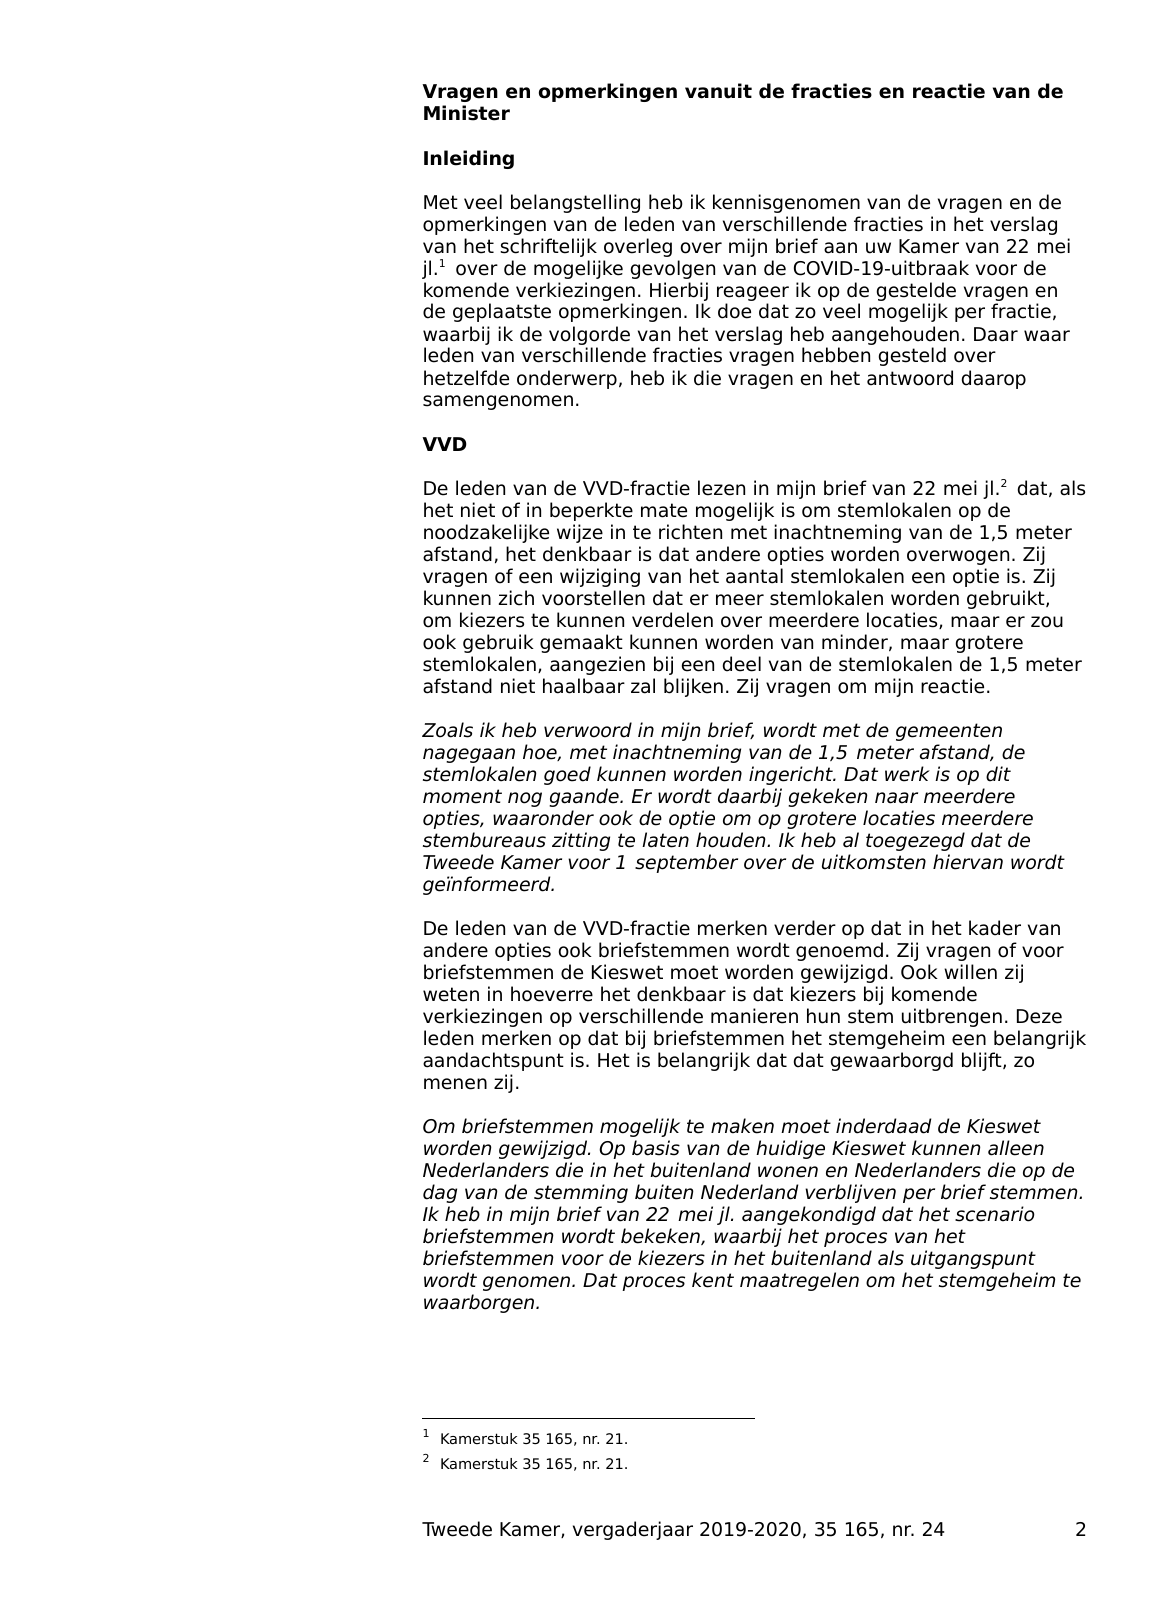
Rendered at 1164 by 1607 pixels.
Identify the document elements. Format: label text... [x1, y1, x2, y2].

subtitle Inleiding [422, 147, 1087, 169]
text Om briefstemmen mogelijk te maken moet inderdaad de Kieswet worden gewijzigd. Op basis van de huidige Kieswet kunnen alleen Nederlanders die in het buitenland wonen en Nederlanders die op de dag van de stemming buiten Nederland verblijven per brief stemmen. Ik heb in mijn brief van 22 mei jl. aangekondigd dat het scenario briefstemmen wordt bekeken, waarbij het proces van het briefstemmen voor de kiezers in het buitenland als uitgangspunt wordt genomen. Dat proces kent maatregelen om het stemgeheim te waarborgen. [422, 1116, 1087, 1313]
text Kamerstuk 35 165, nr. 21. [422, 1427, 1087, 1449]
subtitle VVD [422, 433, 1087, 456]
text Met veel belangstelling heb ik kennisgenomen van de vragen en de opmerkingen van de leden van verschillende fracties in het verslag van het schriftelijk overleg over mijn brief aan uw Kamer van 22 mei jl. over de mogelijke gevolgen van de COVID-19-uitbraak voor de komende verkiezingen. Hierbij reageer ik op de gestelde vragen en de geplaatste opmerkingen. Ik doe dat zo veel mogelijk per fractie, waarbij ik de volgorde van het verslag heb aangehouden. Daar waar leden van verschillende fracties vragen hebben gesteld over hetzelfde onderwerp, heb ik die vragen en het antwoord daarop samengenomen. [422, 192, 1087, 411]
text Zoals ik heb verwoord in mijn brief, wordt met de gemeenten nagegaan hoe, met inachtneming van de 1,5 meter afstand, de stemlokalen goed kunnen worden ingericht. Dat werk is op dit moment nog gaande. Er wordt daarbij gekeken naar meerdere opties, waaronder ook de optie om op grotere locaties meerdere stembureaus zitting te laten houden. Ik heb al toegezegd dat de Tweede Kamer voor 1 september over de uitkomsten hiervan wordt geïnformeerd. [422, 720, 1087, 896]
text De leden van de VVD-fractie lezen in mijn brief van 22 mei jl. dat, als het niet of in beperkte mate mogelijk is om stemlokalen op de noodzakelijke wijze in te richten met inachtneming van de 1,5 meter afstand, het denkbaar is dat andere opties worden overwogen. Zij vragen of een wijziging van het aantal stemlokalen een optie is. Zij kunnen zich voorstellen dat er meer stemlokalen worden gebruikt, om kiezers te kunnen verdelen over meerdere locaties, maar er zou ook gebruik gemaakt kunnen worden van minder, maar grotere stemlokalen, aangezien bij een deel van de stemlokalen de 1,5 meter afstand niet haalbaar zal blijken. Zij vragen om mijn reactie. [422, 478, 1087, 697]
text Kamerstuk 35 165, nr. 21. [422, 1452, 1087, 1474]
text De leden van de VVD-fractie merken verder op dat in het kader van andere opties ook briefstemmen wordt genoemd. Zij vragen of voor briefstemmen de Kieswet moet worden gewijzigd. Ook willen zij weten in hoeverre het denkbaar is dat kiezers bij komende verkiezingen op verschillende manieren hun stem uitbrengen. Deze leden merken op dat bij briefstemmen het stemgeheim een belangrijk aandachtspunt is. Het is belangrijk dat dat gewaarborgd blijft, zo menen zij. [422, 918, 1087, 1093]
subtitle Vragen en opmerkingen vanuit de fracties en reactie van de Minister [422, 81, 1087, 125]
